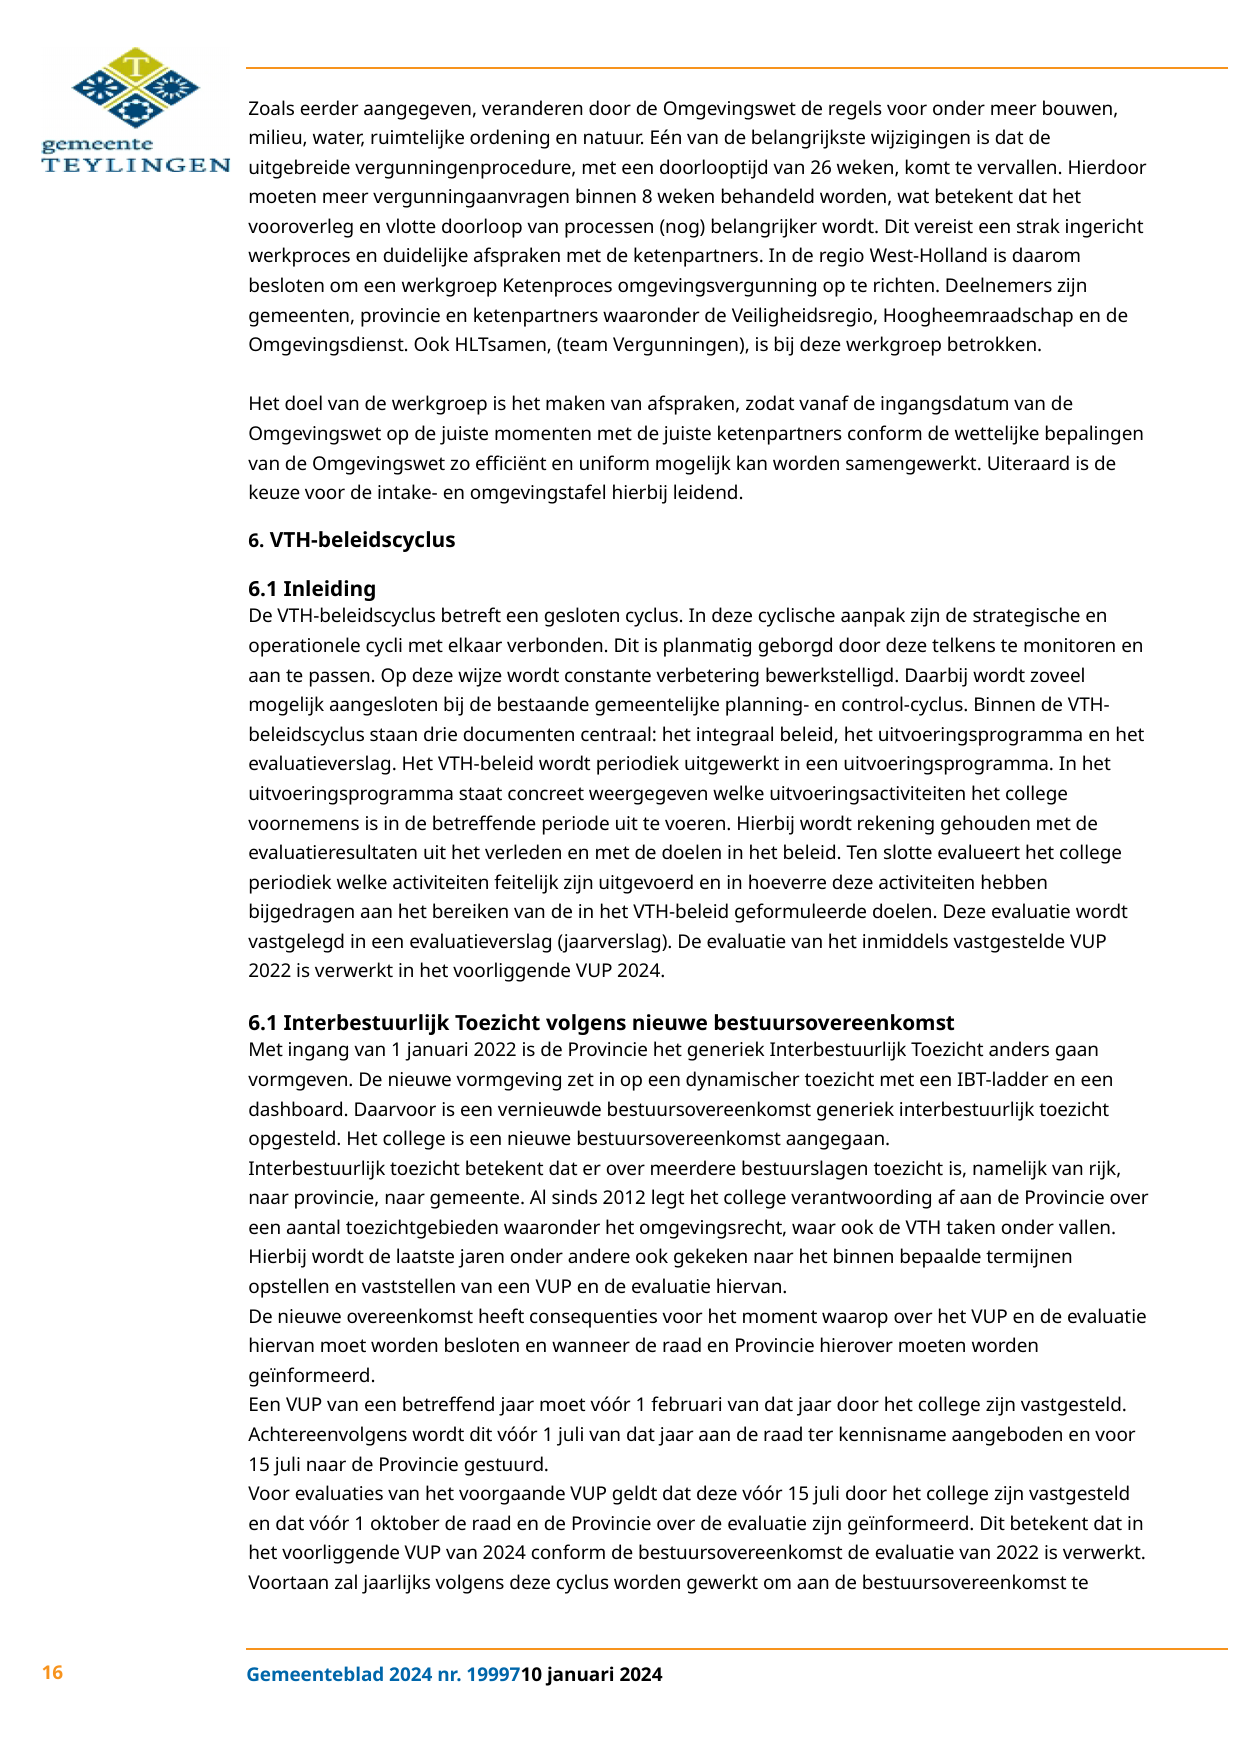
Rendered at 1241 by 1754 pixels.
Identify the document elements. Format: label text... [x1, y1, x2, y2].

text De VTH-beleidscyclus betreft een gesloten cyclus. In deze cyclische aanpak zijn de strategische en operationele cycli met elkaar verbonden. Dit is planmatig geborgd door deze telkens te monitoren en aan te passen. Op deze wijze wordt constante verbetering bewerkstelligd. Daarbij wordt zoveel mogelijk aangesloten bij de bestaande gemeentelijke planning- en control-cyclus. Binnen de VTH-beleidscyclus staan drie documenten centraal: het integraal beleid, het uitvoeringsprogramma en het evaluatieverslag. Het VTH-beleid wordt periodiek uitgewerkt in een uitvoeringsprogramma. In het uitvoeringsprogramma staat concreet weergegeven welke uitvoeringsactiviteiten het college voornemens is in de betreffende periode uit te voeren. Hierbij wordt rekening gehouden met de evaluatieresultaten uit het verleden en met de doelen in het beleid. Ten slotte evalueert het college periodiek welke activiteiten feitelijk zijn uitgevoerd en in hoeverre deze activiteiten hebben bijgedragen aan het bereiken van de in het VTH-beleid geformuleerde doelen. Deze evaluatie wordt vastgelegd in een evaluatieverslag (jaarverslag). De evaluatie van het inmiddels vastgestelde VUP 2022 is verwerkt in het voorliggende VUP 2024. [248, 603, 1152, 983]
text 6.1 Inleiding [248, 574, 1152, 603]
text Interbestuurlijk toezicht betekent dat er over meerdere bestuurslagen toezicht is, namelijk van rijk, naar provincie, naar gemeente. Al sinds 2012 legt het college verantwoording af aan de Provincie over een aantal toezichtgebieden waaronder het omgevingsrecht, waar ook de VTH taken onder vallen. Hierbij wordt de laatste jaren onder andere ook gekeken naar het binnen bepaalde termijnen opstellen en vaststellen van een VUP en de evaluatie hiervan. [248, 1155, 1152, 1299]
text Zoals eerder aangegeven, veranderen door de Omgevingswet de regels voor onder meer bouwen, milieu, water, ruimtelijke ordening en natuur. Eén van de belangrijkste wijzigingen is dat de uitgebreide vergunningenprocedure, met een doorlooptijd van 26 weken, komt te vervallen. Hierdoor moeten meer vergunningaanvragen binnen 8 weken behandeld worden, wat betekent dat het vooroverleg en vlotte doorloop van processen (nog) belangrijker wordt. Dit vereist een strak ingericht werkproces en duidelijke afspraken met de ketenpartners. In de regio West-Holland is daarom besloten om een werkgroep Ketenproces omgevingsvergunning op te richten. Deelnemers zijn gemeenten, provincie en ketenpartners waaronder de Veiligheidsregio, Hoogheemraadschap en de Omgevingsdienst. Ook HLTsamen, (team Vergunningen), is bij deze werkgroep betrokken. [248, 95, 1152, 357]
text 6.1 Interbestuurlijk Toezicht volgens nieuwe bestuursovereenkomst [248, 1008, 1152, 1037]
text Voor evaluaties van het voorgaande VUP geldt dat deze vóór 15 juli door het college zijn vastgesteld en dat vóór 1 oktober de raad en de Provincie over de evaluatie zijn geïnformeerd. Dit betekent dat in het voorliggende VUP van 2024 conform de bestuursovereenkomst de evaluatie van 2022 is verwerkt. [248, 1480, 1152, 1565]
text Het doel van de werkgroep is het maken van afspraken, zodat vanaf de ingangsdatum van de Omgevingswet op de juiste momenten met de juiste ketenpartners conform de wettelijke bepalingen van de Omgevingswet zo efficiënt en uniform mogelijk kan worden samengewerkt. Uiteraard is de keuze voor de intake- en omgevingstafel hierbij leidend. [248, 391, 1152, 505]
text Voortaan zal jaarlijks volgens deze cyclus worden gewerkt om aan de bestuursovereenkomst te [248, 1569, 1152, 1595]
text 6. VTH-beleidscyclus [248, 525, 1152, 553]
text Een VUP van een betreffend jaar moet vóór 1 februari van dat jaar door het college zijn vastgesteld. Achtereenvolgens wordt dit vóór 1 juli van dat jaar aan de raad ter kennisname aangeboden en voor 15 juli naar de Provincie gestuurd. [248, 1392, 1152, 1476]
picture [41, 47, 231, 172]
text Met ingang van 1 januari 2022 is de Provincie het generiek Interbestuurlijk Toezicht anders gaan vormgeven. De nieuwe vormgeving zet in op een dynamischer toezicht met een IBT-ladder en een dashboard. Daarvoor is een vernieuwde bestuursovereenkomst generiek interbestuurlijk toezicht opgesteld. Het college is een nieuwe bestuursovereenkomst aangegaan. [248, 1037, 1152, 1151]
text De nieuwe overeenkomst heeft consequenties voor het moment waarop over het VUP en de evaluatie hiervan moet worden besloten en wanneer de raad en Provincie hierover moeten worden geïnformeerd. [248, 1303, 1152, 1388]
